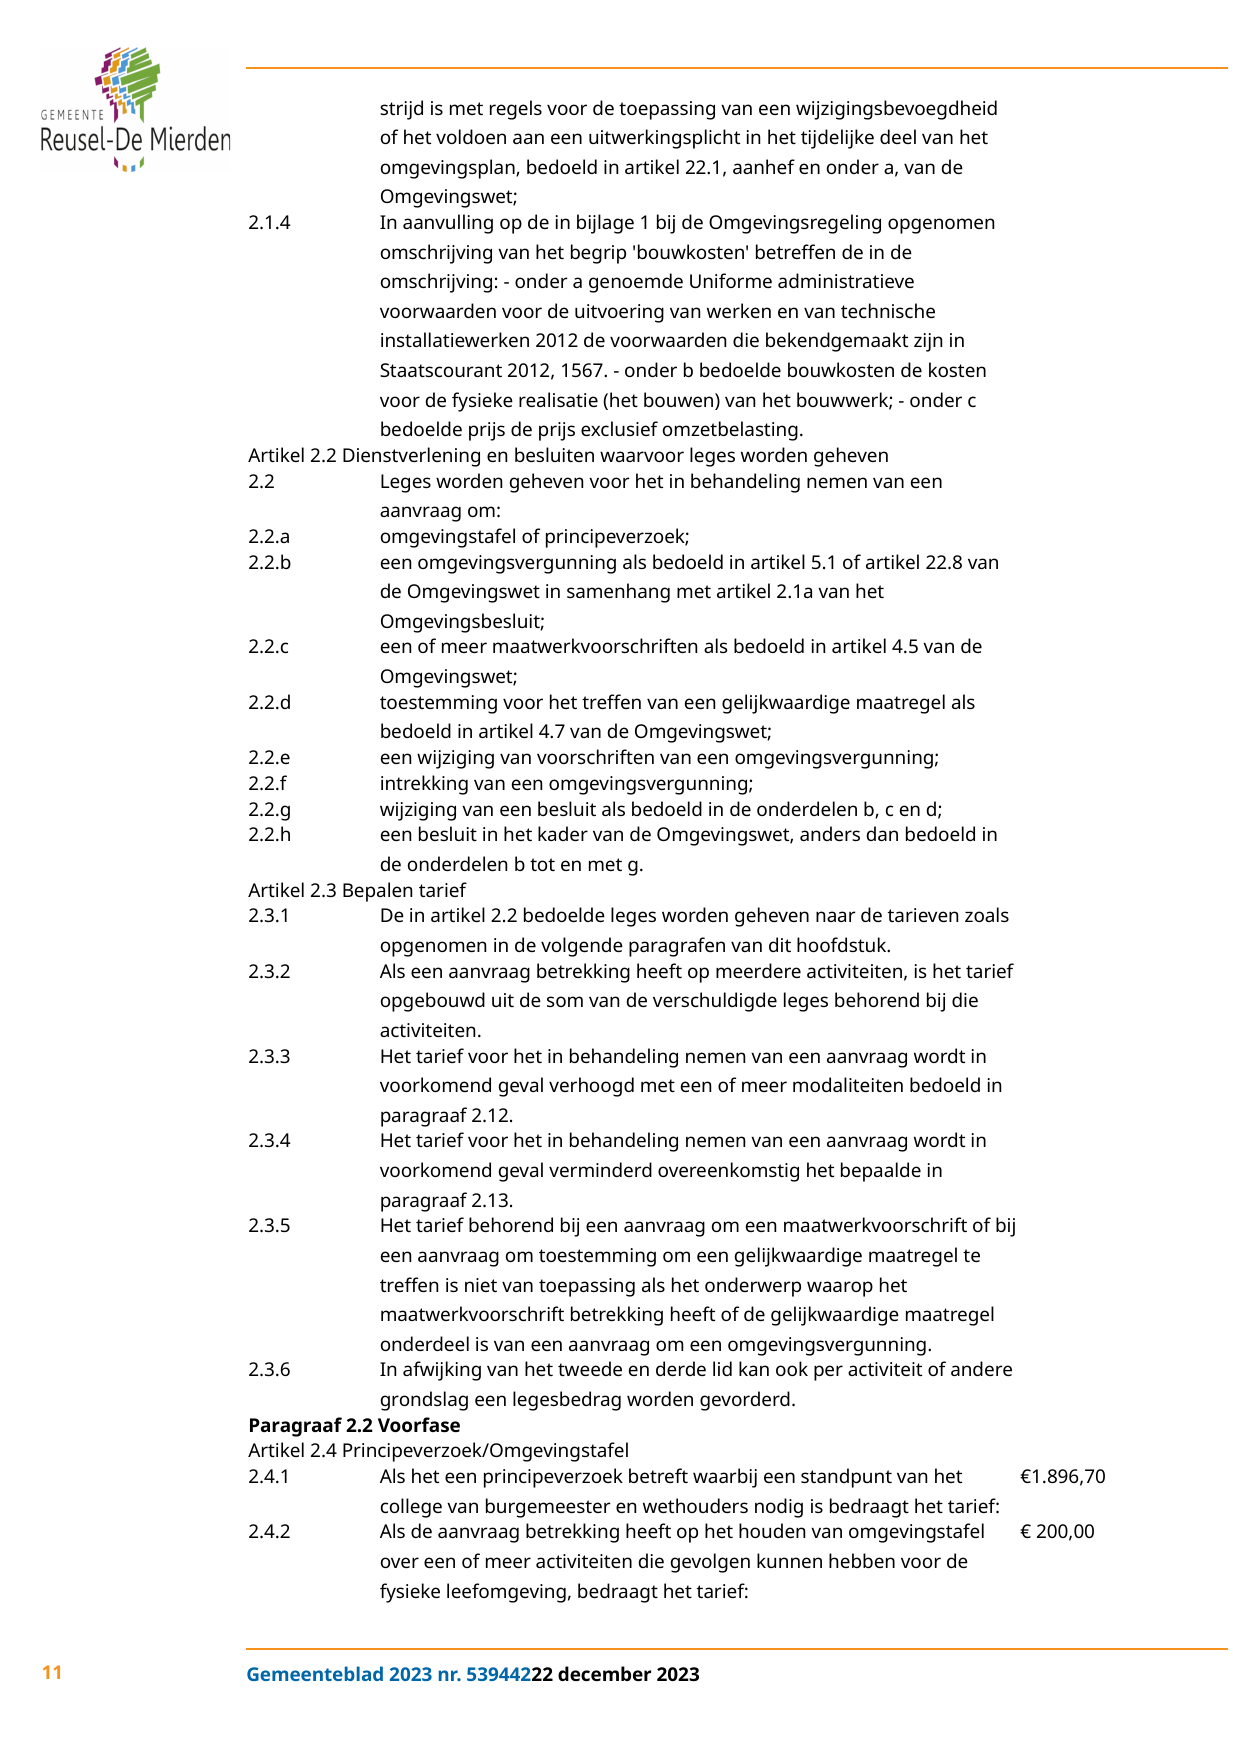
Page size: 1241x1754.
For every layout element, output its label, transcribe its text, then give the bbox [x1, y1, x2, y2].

table_cell 2.2 [248, 468, 379, 523]
table_cell 2.3.5 [248, 1213, 379, 1357]
table_cell [1020, 1213, 1152, 1357]
table_cell Artikel 2.4 Principeverzoek/Omgevingstafel [248, 1438, 1020, 1463]
table_cell omgevingstafel of principeverzoek; [380, 523, 1020, 549]
table_cell [1020, 95, 1152, 209]
table_cell 2.3.4 [248, 1128, 379, 1213]
table_cell 2.2.d [248, 689, 379, 744]
table_cell [1020, 1412, 1152, 1438]
table_cell [1020, 442, 1152, 468]
table_cell 2.4.1 [248, 1464, 379, 1519]
table_cell 2.2.h [248, 822, 379, 877]
table_cell 2.2.c [248, 634, 379, 689]
table_cell € 200,00 [1020, 1519, 1152, 1604]
table_cell strijd is met regels voor de toepassing van een wijzigingsbevoegdheid of het voldoen aan een uitwerkingsplicht in het tijdelijke deel van het omgevingsplan, bedoeld in artikel 22.1, aanhef en onder a, van de Omgevingswet; [380, 95, 1020, 209]
table_cell [1020, 468, 1152, 523]
table_cell [1020, 770, 1152, 796]
table_cell In afwijking van het tweede en derde lid kan ook per activiteit of andere grondslag een legesbedrag worden gevorderd. [380, 1357, 1020, 1412]
table_cell [1020, 1128, 1152, 1213]
table_cell een wijziging van voorschriften van een omgevingsvergunning; [380, 744, 1020, 770]
table_cell 2.2.f [248, 770, 379, 796]
table_cell 2.4.2 [248, 1519, 379, 1604]
table_cell [1020, 523, 1152, 549]
table_cell wijziging van een besluit als bedoeld in de onderdelen b, c en d; [380, 796, 1020, 822]
table_cell 2.3.1 [248, 903, 379, 958]
table_cell 2.1.4 [248, 209, 379, 442]
table_cell een besluit in het kader van de Omgevingswet, anders dan bedoeld in de onderdelen b tot en met g. [380, 822, 1020, 877]
table_cell Het tarief behorend bij een aanvraag om een maatwerkvoorschrift of bij een aanvraag om toestemming om een gelijkwaardige maatregel te treffen is niet van toepassing als het onderwerp waarop het maatwerkvoorschrift betrekking heeft of de gelijkwaardige maatregel onderdeel is van een aanvraag om een omgevingsvergunning. [380, 1213, 1020, 1357]
table_cell [1020, 903, 1152, 958]
table_cell Leges worden geheven voor het in behandeling nemen van een aanvraag om: [380, 468, 1020, 523]
table_cell [1020, 1357, 1152, 1412]
table_cell €1.896,70 [1020, 1464, 1152, 1519]
table_cell 2.2.g [248, 796, 379, 822]
table_cell 2.2.b [248, 549, 379, 634]
table_cell Als een aanvraag betrekking heeft op meerdere activiteiten, is het tarief opgebouwd uit de som van de verschuldigde leges behorend bij die activiteiten. [380, 958, 1020, 1043]
table_cell Als het een principeverzoek betreft waarbij een standpunt van het college van burgemeester en wethouders nodig is bedraagt het tarief: [380, 1464, 1020, 1519]
table_cell Paragraaf 2.2 Voorfase [248, 1412, 1020, 1438]
table_cell [1020, 822, 1152, 877]
table_cell [248, 95, 379, 209]
table_cell [1020, 634, 1152, 689]
table_cell 2.3.6 [248, 1357, 379, 1412]
table_cell intrekking van een omgevingsvergunning; [380, 770, 1020, 796]
table_cell [1020, 689, 1152, 744]
table_cell [1020, 877, 1152, 903]
picture [41, 47, 231, 172]
table_cell een omgevingsvergunning als bedoeld in artikel 5.1 of artikel 22.8 van de Omgevingswet in samenhang met artikel 2.1a van het Omgevingsbesluit; [380, 549, 1020, 634]
table_cell [1020, 1043, 1152, 1128]
table_cell 2.2.a [248, 523, 379, 549]
table_cell [1020, 549, 1152, 634]
table_cell De in artikel 2.2 bedoelde leges worden geheven naar de tarieven zoals opgenomen in de volgende paragrafen van dit hoofdstuk. [380, 903, 1020, 958]
table_cell 2.3.3 [248, 1043, 379, 1128]
table_cell Als de aanvraag betrekking heeft op het houden van omgevingstafel over een of meer activiteiten die gevolgen kunnen hebben voor de fysieke leefomgeving, bedraagt het tarief: [380, 1519, 1020, 1604]
table_cell een of meer maatwerkvoorschriften als bedoeld in artikel 4.5 van de Omgevingswet; [380, 634, 1020, 689]
table_cell 2.3.2 [248, 958, 379, 1043]
table_cell Het tarief voor het in behandeling nemen van een aanvraag wordt in voorkomend geval verminderd overeenkomstig het bepaalde in paragraaf 2.13. [380, 1128, 1020, 1213]
table_cell 2.2.e [248, 744, 379, 770]
table_cell Artikel 2.3 Bepalen tarief [248, 877, 1020, 903]
table_cell Het tarief voor het in behandeling nemen van een aanvraag wordt in voorkomend geval verhoogd met een of meer modaliteiten bedoeld in paragraaf 2.12. [380, 1043, 1020, 1128]
table_cell In aanvulling op de in bijlage 1 bij de Omgevingsregeling opgenomen omschrijving van het begrip 'bouwkosten' betreffen de in de omschrijving: - onder a genoemde Uniforme administratieve voorwaarden voor de uitvoering van werken en van technische installatiewerken 2012 de voorwaarden die bekendgemaakt zijn in Staatscourant 2012, 1567. - onder b bedoelde bouwkosten de kosten voor de fysieke realisatie (het bouwen) van het bouwwerk; - onder c bedoelde prijs de prijs exclusief omzetbelasting. [380, 209, 1020, 442]
table_cell [1020, 958, 1152, 1043]
table_cell [1020, 744, 1152, 770]
table_cell Artikel 2.2 Dienstverlening en besluiten waarvoor leges worden geheven [248, 442, 1020, 468]
table_cell [1020, 1438, 1152, 1463]
table_cell toestemming voor het treffen van een gelijkwaardige maatregel als bedoeld in artikel 4.7 van de Omgevingswet; [380, 689, 1020, 744]
table_cell [1020, 796, 1152, 822]
table_cell [1020, 209, 1152, 442]
